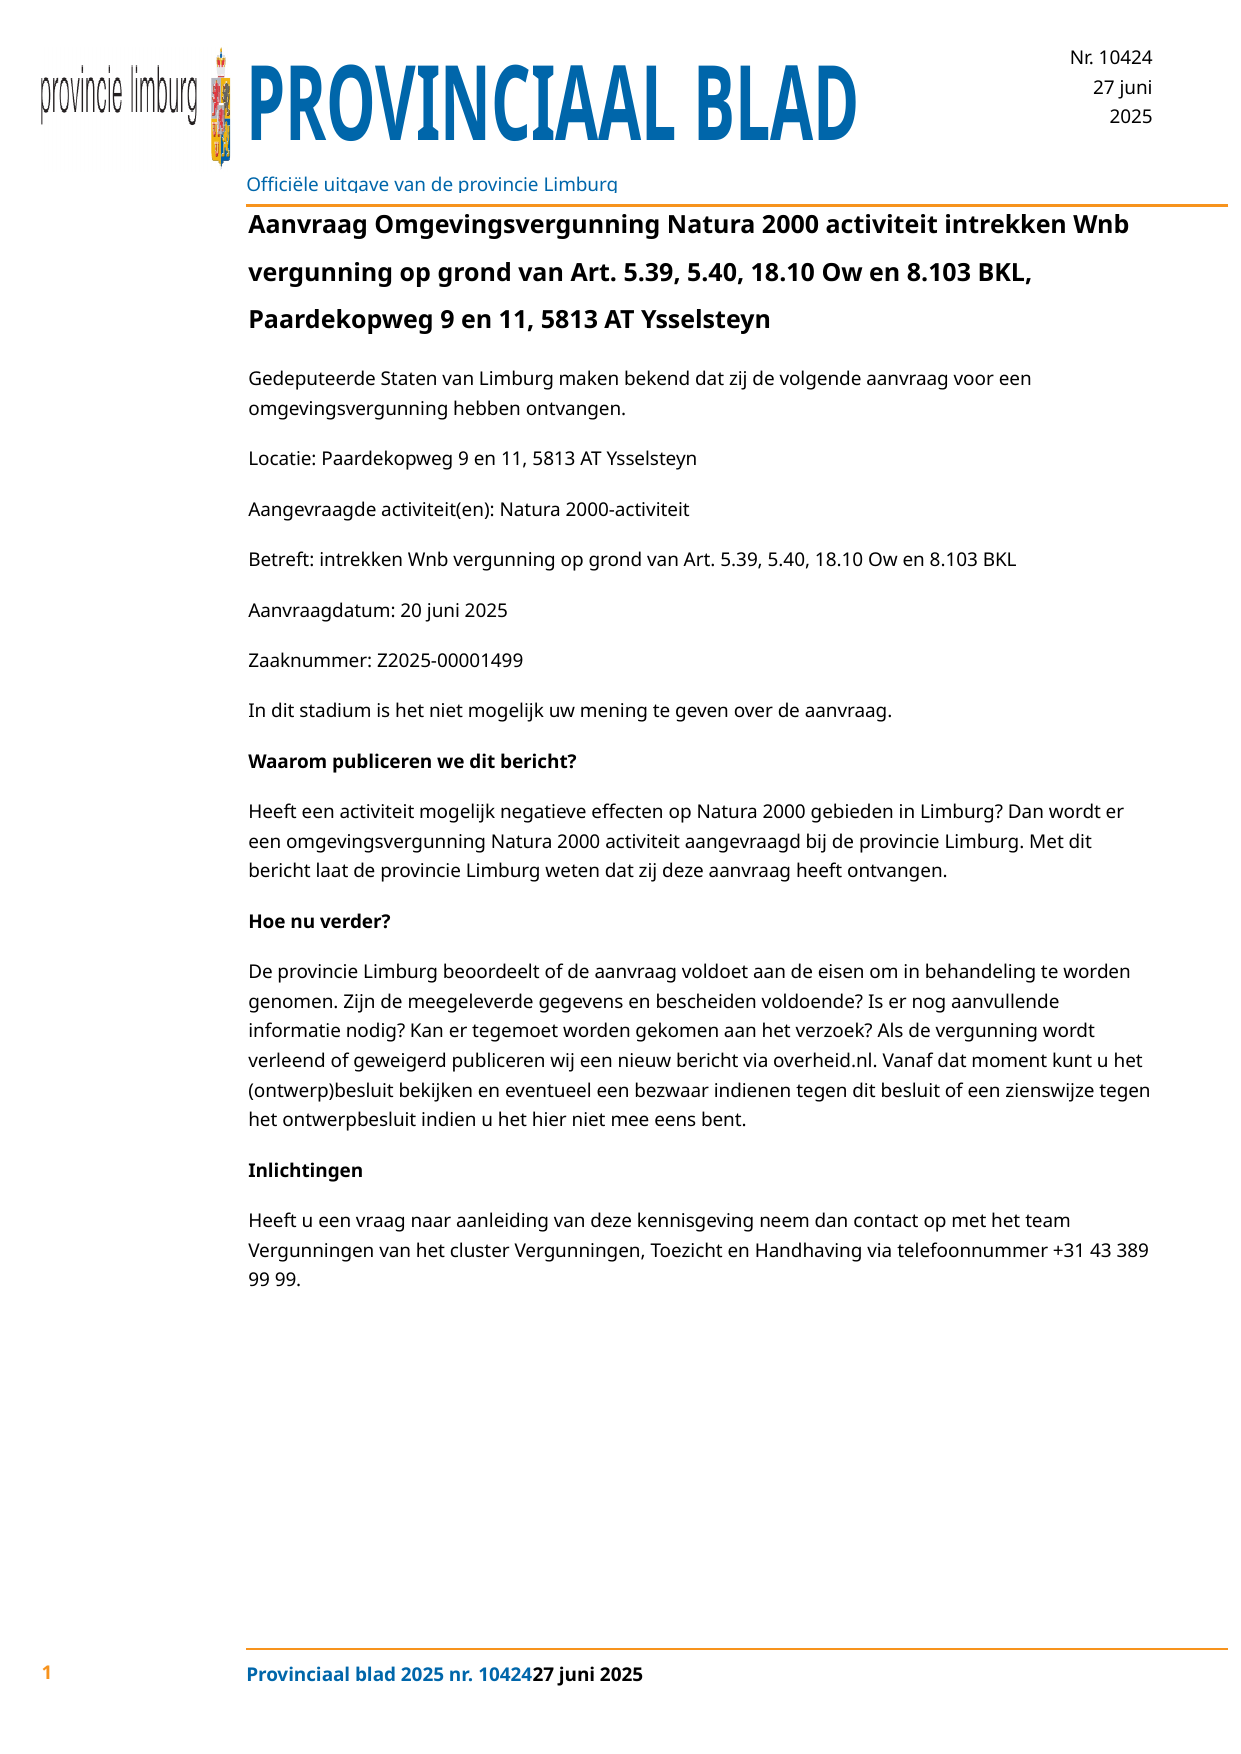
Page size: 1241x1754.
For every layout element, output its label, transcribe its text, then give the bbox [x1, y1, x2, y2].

text Heeft u een vraag naar aanleiding van deze kennisgeving neem dan contact op met het team Vergunningen van het cluster Vergunningen, Toezicht en Handhaving via telefoonnummer +31 43 389 99 99. [248, 1207, 1152, 1292]
picture [41, 47, 231, 172]
text Zaaknummer: Z2025-00001499 [248, 647, 1152, 673]
text Locatie: Paardekopweg 9 en 11, 5813 AT Ysselsteyn [248, 446, 1152, 471]
text Inlichtingen [248, 1157, 1152, 1182]
text Heeft een activiteit mogelijk negatieve effecten op Natura 2000 gebieden in Limburg? Dan wordt er een omgevingsvergunning Natura 2000 activiteit aangevraagd bij de provincie Limburg. Met dit bericht laat de provincie Limburg weten dat zij deze aanvraag heeft ontvangen. [248, 798, 1152, 883]
text Gedeputeerde Staten van Limburg maken bekend dat zij de volgende aanvraag voor een omgevingsvergunning hebben ontvangen. [248, 366, 1152, 421]
text Aangevraagde activiteit(en): Natura 2000-activiteit [248, 496, 1152, 522]
text Betreft: intrekken Wnb vergunning op grond van Art. 5.39, 5.40, 18.10 Ow en 8.103 BKL [248, 546, 1152, 572]
text De provincie Limburg beoordeelt of de aanvraag voldoet aan de eisen om in behandeling te worden genomen. Zijn de meegeleverde gegevens en bescheiden voldoende? Is er nog aanvullende informatie nodig? Kan er tegemoet worden gekomen aan het verzoek? Als de vergunning wordt verleend of geweigerd publiceren wij een nieuw bericht via overheid.nl. Vanaf dat moment kunt u het (ontwerp)besluit bekijken en eventueel een bezwaar indienen tegen dit besluit of een zienswijze tegen het ontwerpbesluit indien u het hier niet mee eens bent. [248, 958, 1152, 1132]
text Waarom publiceren we dit bericht? [248, 748, 1152, 774]
text Hoe nu verder? [248, 908, 1152, 934]
text Aanvraagdatum: 20 juni 2025 [248, 597, 1152, 622]
text In dit stadium is het niet mogelijk uw mening te geven over de aanvraag. [248, 698, 1152, 723]
text Aanvraag Omgevingsvergunning Natura 2000 activiteit intrekken Wnb vergunning op grond van Art. 5.39, 5.40, 18.10 Ow en 8.103 BKL, Paardekopweg 9 en 11, 5813 AT Ysselsteyn [248, 207, 1152, 336]
